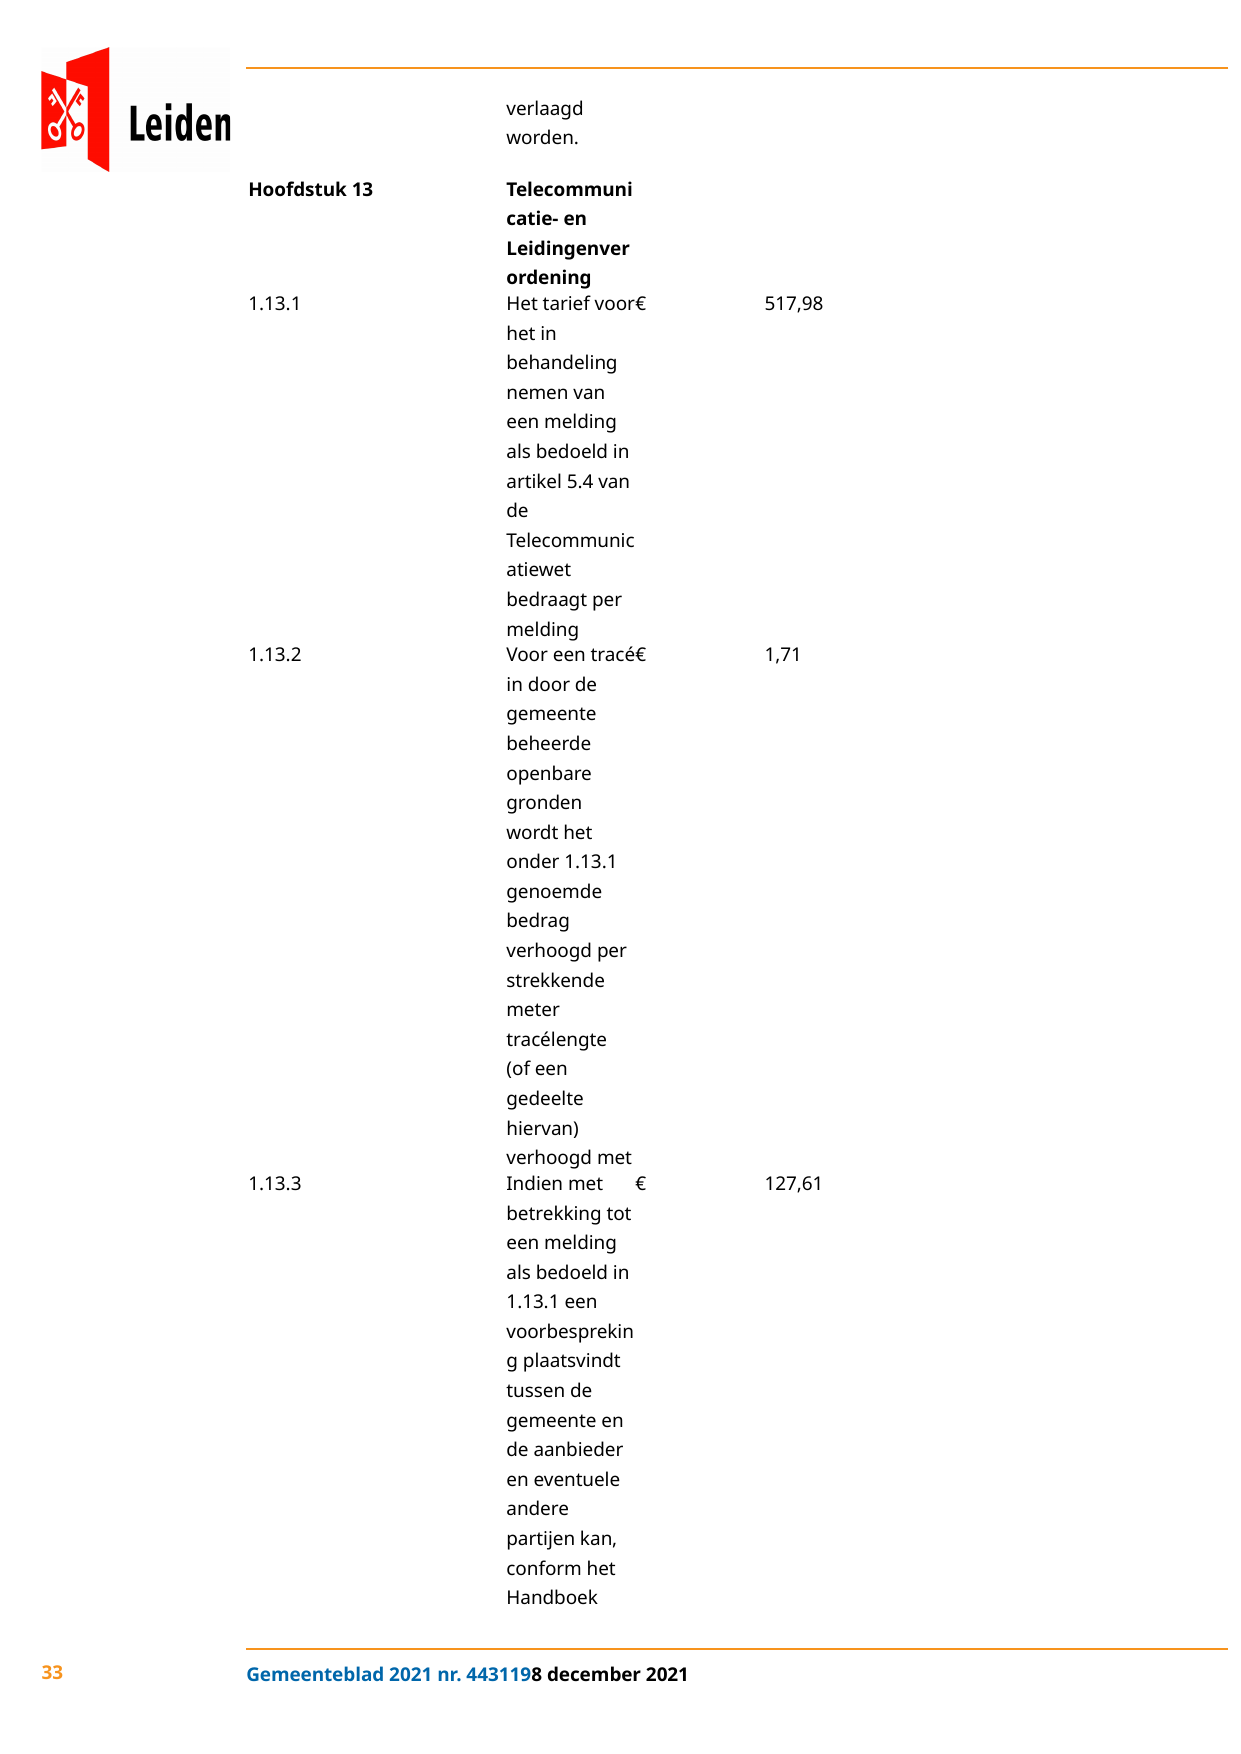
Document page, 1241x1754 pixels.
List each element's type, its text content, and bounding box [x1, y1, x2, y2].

table_cell [764, 176, 1022, 290]
table_cell Voor een tracé in door de gemeente beheerde openbare gronden wordt het onder 1.13.1 genoemde bedrag verhoogd per strekkende meter tracélengte (of een gedeelte hiervan) verhoogd met [506, 641, 635, 1170]
table_cell € [635, 290, 764, 641]
table_cell verlaagd worden. [506, 95, 635, 150]
table_cell 1.13.3 [248, 1170, 506, 1610]
table_cell 1.13.1 [248, 290, 506, 641]
table_cell [635, 150, 764, 176]
table_cell 517,98 [764, 290, 1022, 641]
table_cell [635, 176, 764, 290]
table_cell [764, 95, 1022, 150]
table_cell € [635, 1170, 764, 1610]
table_cell € [635, 641, 764, 1170]
table_cell Indien met betrekking tot een melding als bedoeld in 1.13.1 een voorbespreking plaatsvindt tussen de gemeente en de aanbieder en eventuele andere partijen kan, conform het Handboek [506, 1170, 635, 1610]
table_cell Telecommunicatie- en Leidingenverordening [506, 176, 635, 290]
table_cell [764, 150, 1022, 176]
table_cell Hoofdstuk 13 [248, 176, 506, 290]
table_cell [506, 150, 635, 176]
table_cell 1.13.2 [248, 641, 506, 1170]
table_cell [635, 95, 764, 150]
picture [41, 47, 231, 172]
table_cell [248, 95, 506, 150]
table_cell 127,61 [764, 1170, 1022, 1610]
table_cell 1,71 [764, 641, 1022, 1170]
table_cell Het tarief voor het in behandeling nemen van een melding als bedoeld in artikel 5.4 van de Telecommunicatiewet bedraagt per melding [506, 290, 635, 641]
table_cell [248, 150, 506, 176]
